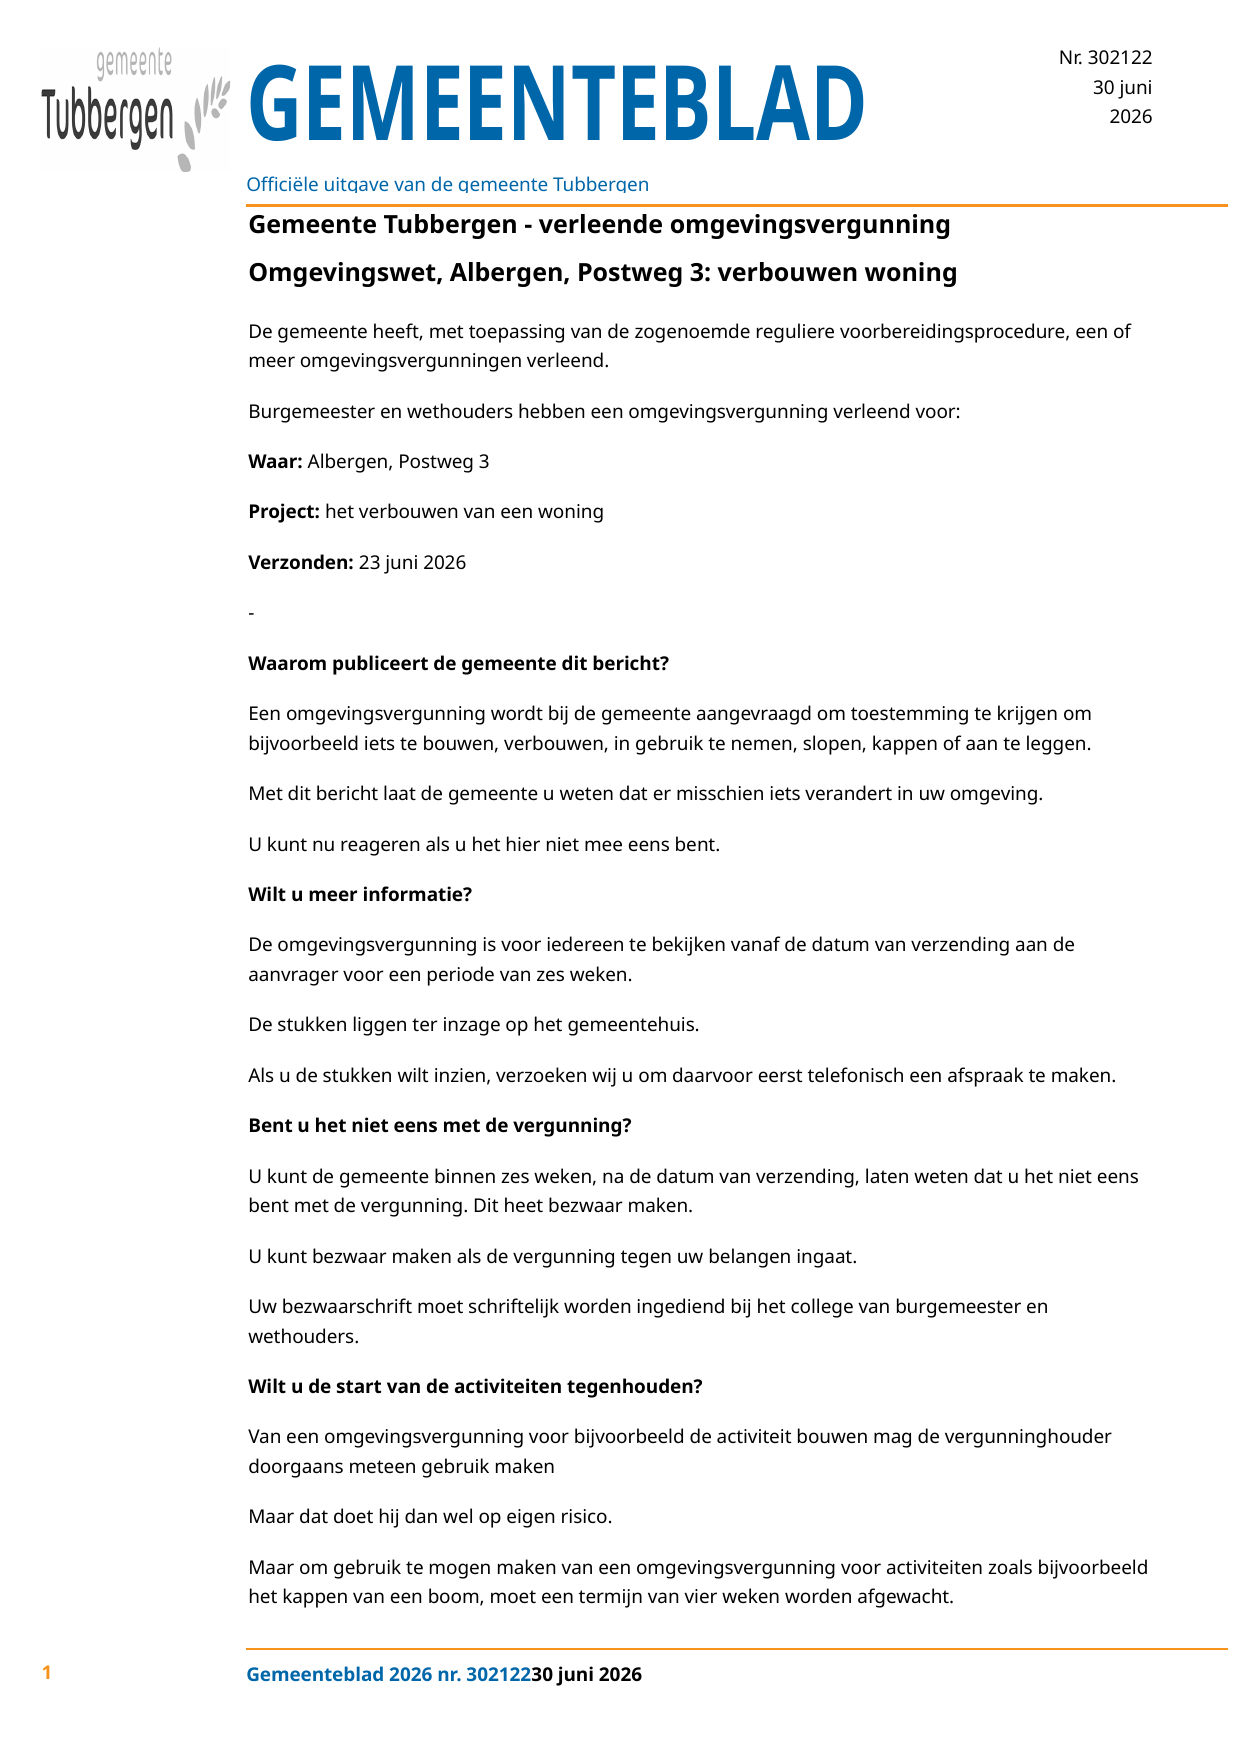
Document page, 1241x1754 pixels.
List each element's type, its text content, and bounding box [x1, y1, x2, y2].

text Uw bezwaarschrift moet schriftelijk worden ingediend bij het college van burgemeester en wethouders. [248, 1293, 1152, 1349]
text Gemeente Tubbergen - verleende omgevingsvergunning Omgevingswet, Albergen, Postweg 3: verbouwen woning [248, 207, 1152, 288]
text De omgevingsvergunning is voor iedereen te bekijken vanaf de datum van verzending aan de aanvrager voor een periode van zes weken. [248, 932, 1152, 987]
picture [41, 47, 231, 172]
text Maar om gebruik te mogen maken van een omgevingsvergunning voor activiteiten zoals bijvoorbeeld het kappen van een boom, moet een termijn van vier weken worden afgewacht. [248, 1554, 1152, 1609]
text De stukken liggen ter inzage op het gemeentehuis. [248, 1012, 1152, 1037]
text U kunt nu reageren als u het hier niet mee eens bent. [248, 831, 1152, 857]
text Maar dat doet hij dan wel op eigen risico. [248, 1504, 1152, 1529]
text Verzonden: 23 juni 2026 [248, 549, 1152, 575]
text Als u de stukken wilt inzien, verzoeken wij u om daarvoor eerst telefonisch een afspraak te maken. [248, 1062, 1152, 1088]
text Een omgevingsvergunning wordt bij de gemeente aangevraagd om toestemming te krijgen om bijvoorbeeld iets te bouwen, verbouwen, in gebruik te nemen, slopen, kappen of aan te leggen. [248, 700, 1152, 756]
text Burgemeester en wethouders hebben een omgevingsvergunning verleend voor: [248, 398, 1152, 424]
text Wilt u de start van de activiteiten tegenhouden? [248, 1373, 1152, 1399]
text Van een omgevingsvergunning voor bijvoorbeeld de activiteit bouwen mag de vergunninghouder doorgaans meteen gebruik maken [248, 1424, 1152, 1479]
text Project: het verbouwen van een woning [248, 499, 1152, 524]
text De gemeente heeft, met toepassing van de zogenoemde reguliere voorbereidingsprocedure, een of meer omgevingsvergunningen verleend. [248, 318, 1152, 373]
text U kunt bezwaar maken als de vergunning tegen uw belangen ingaat. [248, 1243, 1152, 1269]
text Bent u het niet eens met de vergunning? [248, 1112, 1152, 1138]
text - [248, 599, 1152, 625]
text Waar: Albergen, Postweg 3 [248, 448, 1152, 474]
text Met dit bericht laat de gemeente u weten dat er misschien iets verandert in uw omgeving. [248, 780, 1152, 806]
text Waarom publiceert de gemeente dit bericht? [248, 650, 1152, 676]
text U kunt de gemeente binnen zes weken, na de datum van verzending, laten weten dat u het niet eens bent met de vergunning. Dit heet bezwaar maken. [248, 1163, 1152, 1218]
text Wilt u meer informatie? [248, 881, 1152, 907]
